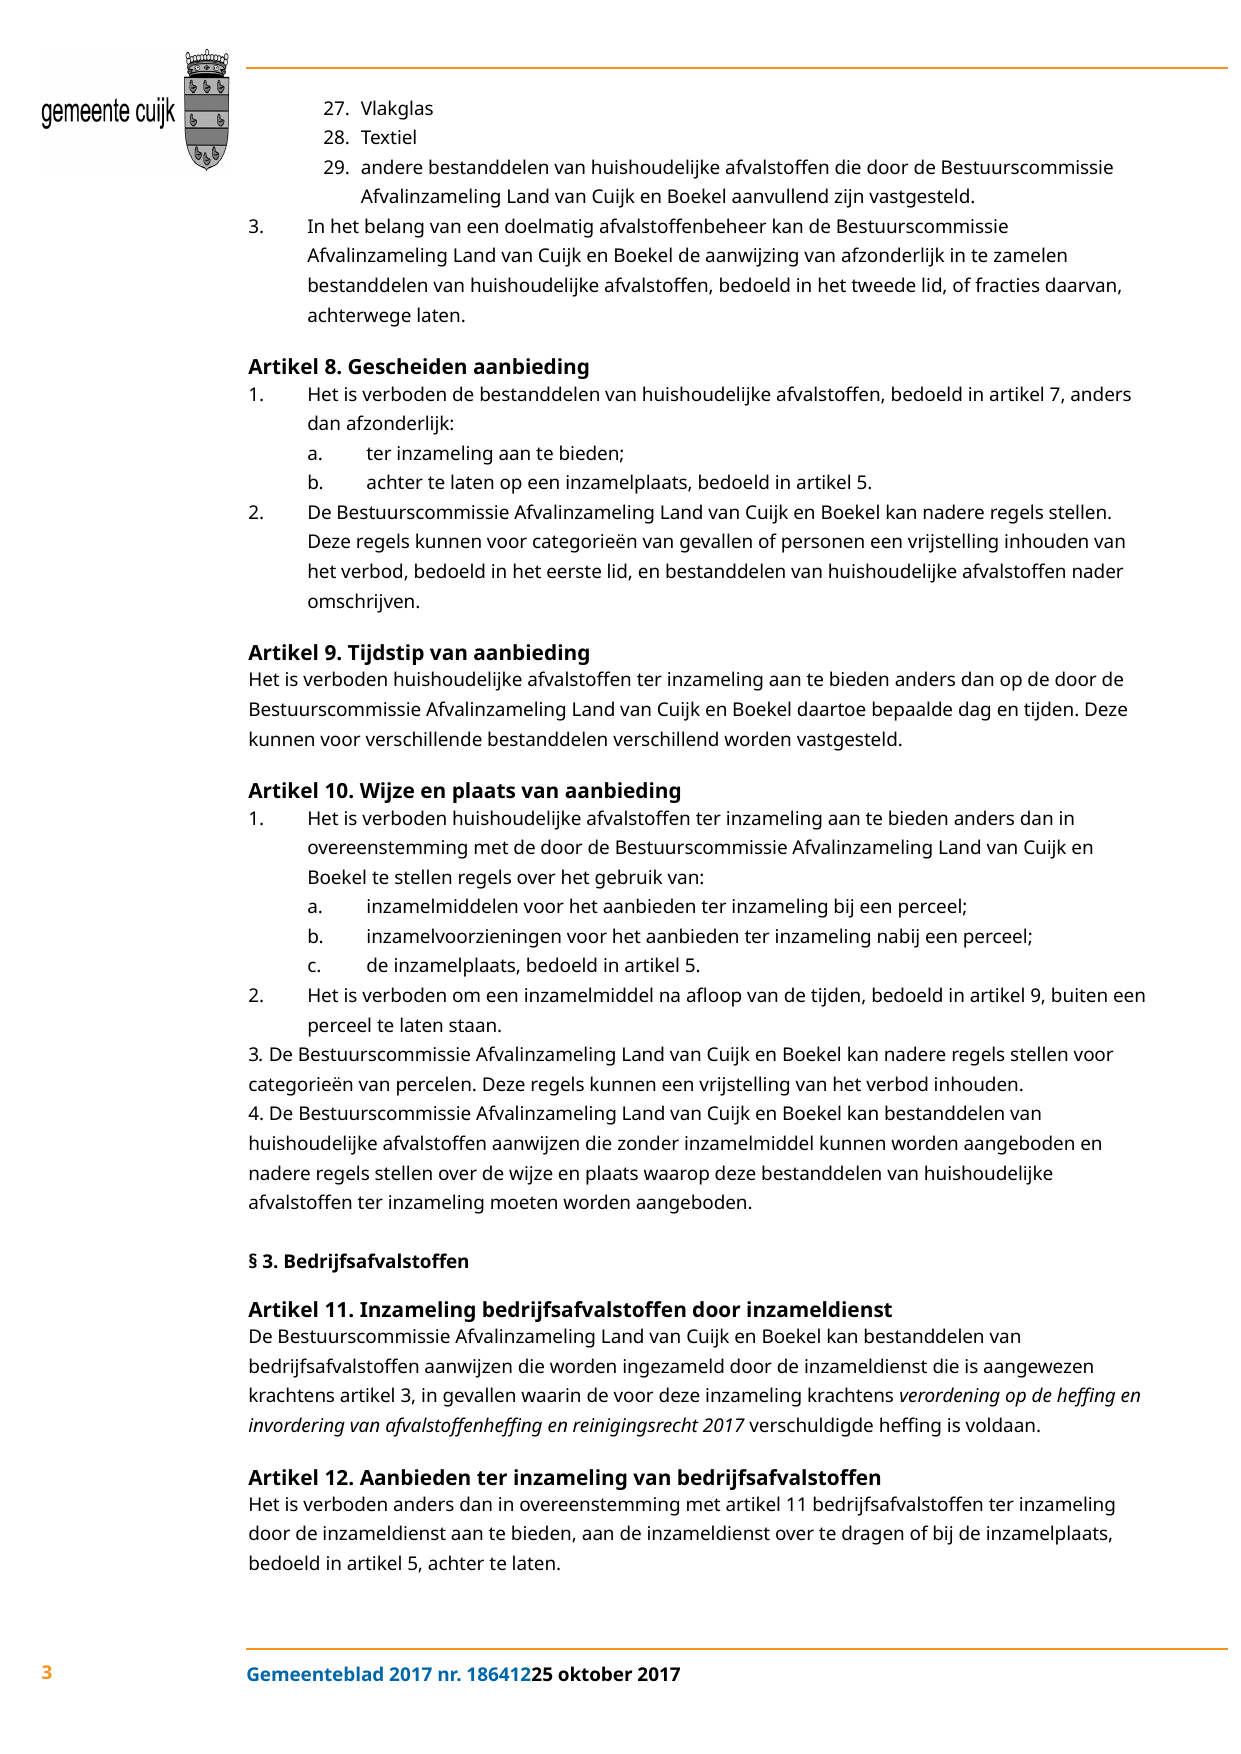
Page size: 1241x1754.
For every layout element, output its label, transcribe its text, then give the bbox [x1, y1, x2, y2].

text Artikel 10. Wijze en plaats van aanbieding [248, 776, 1152, 805]
text § 3. Bedrijfsafvalstoffen [248, 1248, 1152, 1274]
text Artikel 9. Tijdstip van aanbieding [248, 638, 1152, 667]
list Het is verboden om een inzamelmiddel na afloop van de tijden, bedoeld in artikel 9, buiten een perceel te laten staan. [248, 982, 1152, 1037]
list Het is verboden de bestanddelen van huishoudelijke afvalstoffen, bedoeld in artikel 7, anders dan afzonderlijk: [248, 381, 1152, 436]
list ter inzameling aan te bieden; [307, 440, 1152, 466]
picture [41, 47, 231, 172]
text Artikel 11. Inzameling bedrijfsafvalstoffen door inzameldienst [248, 1295, 1152, 1323]
text Artikel 8. Gescheiden aanbieding [248, 352, 1152, 381]
text Het is verboden huishoudelijke afvalstoffen ter inzameling aan te bieden anders dan op de door de Bestuurscommissie Afvalinzameling Land van Cuijk en Boekel daartoe bepaalde dag en tijden. Deze kunnen voor verschillende bestanddelen verschillend worden vastgesteld. [248, 667, 1152, 752]
list inzamelmiddelen voor het aanbieden ter inzameling bij een perceel; [307, 893, 1152, 919]
text 4. De Bestuurscommissie Afvalinzameling Land van Cuijk en Boekel kan bestanddelen van huishoudelijke afvalstoffen aanwijzen die zonder inzamelmiddel kunnen worden aangeboden en nadere regels stellen over de wijze en plaats waarop deze bestanddelen van huishoudelijke afvalstoffen ter inzameling moeten worden aangeboden. [248, 1101, 1152, 1215]
list inzamelvoorzieningen voor het aanbieden ter inzameling nabij een perceel; [307, 923, 1152, 949]
list de inzamelplaats, bedoeld in artikel 5. [307, 953, 1152, 978]
list De Bestuurscommissie Afvalinzameling Land van Cuijk en Boekel kan nadere regels stellen. Deze regels kunnen voor categorieën van gevallen of personen een vrijstelling inhouden van het verbod, bedoeld in het eerste lid, en bestanddelen van huishoudelijke afvalstoffen nader omschrijven. [248, 499, 1152, 613]
text Artikel 12. Aanbieden ter inzameling van bedrijfsafvalstoffen [248, 1463, 1152, 1491]
text 3. De Bestuurscommissie Afvalinzameling Land van Cuijk en Boekel kan nadere regels stellen voor categorieën van percelen. Deze regels kunnen een vrijstelling van het verbod inhouden. [248, 1041, 1152, 1097]
text De Bestuurscommissie Afvalinzameling Land van Cuijk en Boekel kan bestanddelen van bedrijfsafvalstoffen aanwijzen die worden ingezameld door de inzameldienst die is aangewezen krachtens artikel 3, in gevallen waarin de voor deze inzameling krachtens verordening op de heffing en invordering van afvalstoffenheffing en reinigingsrecht 2017 verschuldigde heffing is voldaan. [248, 1323, 1152, 1438]
list In het belang van een doelmatig afvalstoffenbeheer kan de Bestuurscommissie Afvalinzameling Land van Cuijk en Boekel de aanwijzing van afzonderlijk in te zamelen bestanddelen van huishoudelijke afvalstoffen, bedoeld in het tweede lid, of fracties daarvan, achterwege laten. [248, 213, 1152, 328]
list Het is verboden huishoudelijke afvalstoffen ter inzameling aan te bieden anders dan in overeenstemming met de door de Bestuurscommissie Afvalinzameling Land van Cuijk en Boekel te stellen regels over het gebruik van: [248, 805, 1152, 889]
list Vlakglas [323, 95, 1152, 121]
list andere bestanddelen van huishoudelijke afvalstoffen die door de Bestuurscommissie Afvalinzameling Land van Cuijk en Boekel aanvullend zijn vastgesteld. [323, 154, 1152, 209]
text Het is verboden anders dan in overeenstemming met artikel 11 bedrijfsafvalstoffen ter inzameling door de inzameldienst aan te bieden, aan de inzameldienst over te dragen of bij de inzamelplaats, bedoeld in artikel 5, achter te laten. [248, 1491, 1152, 1576]
list Textiel [323, 124, 1152, 150]
list achter te laten op een inzamelplaats, bedoeld in artikel 5. [307, 469, 1152, 495]
